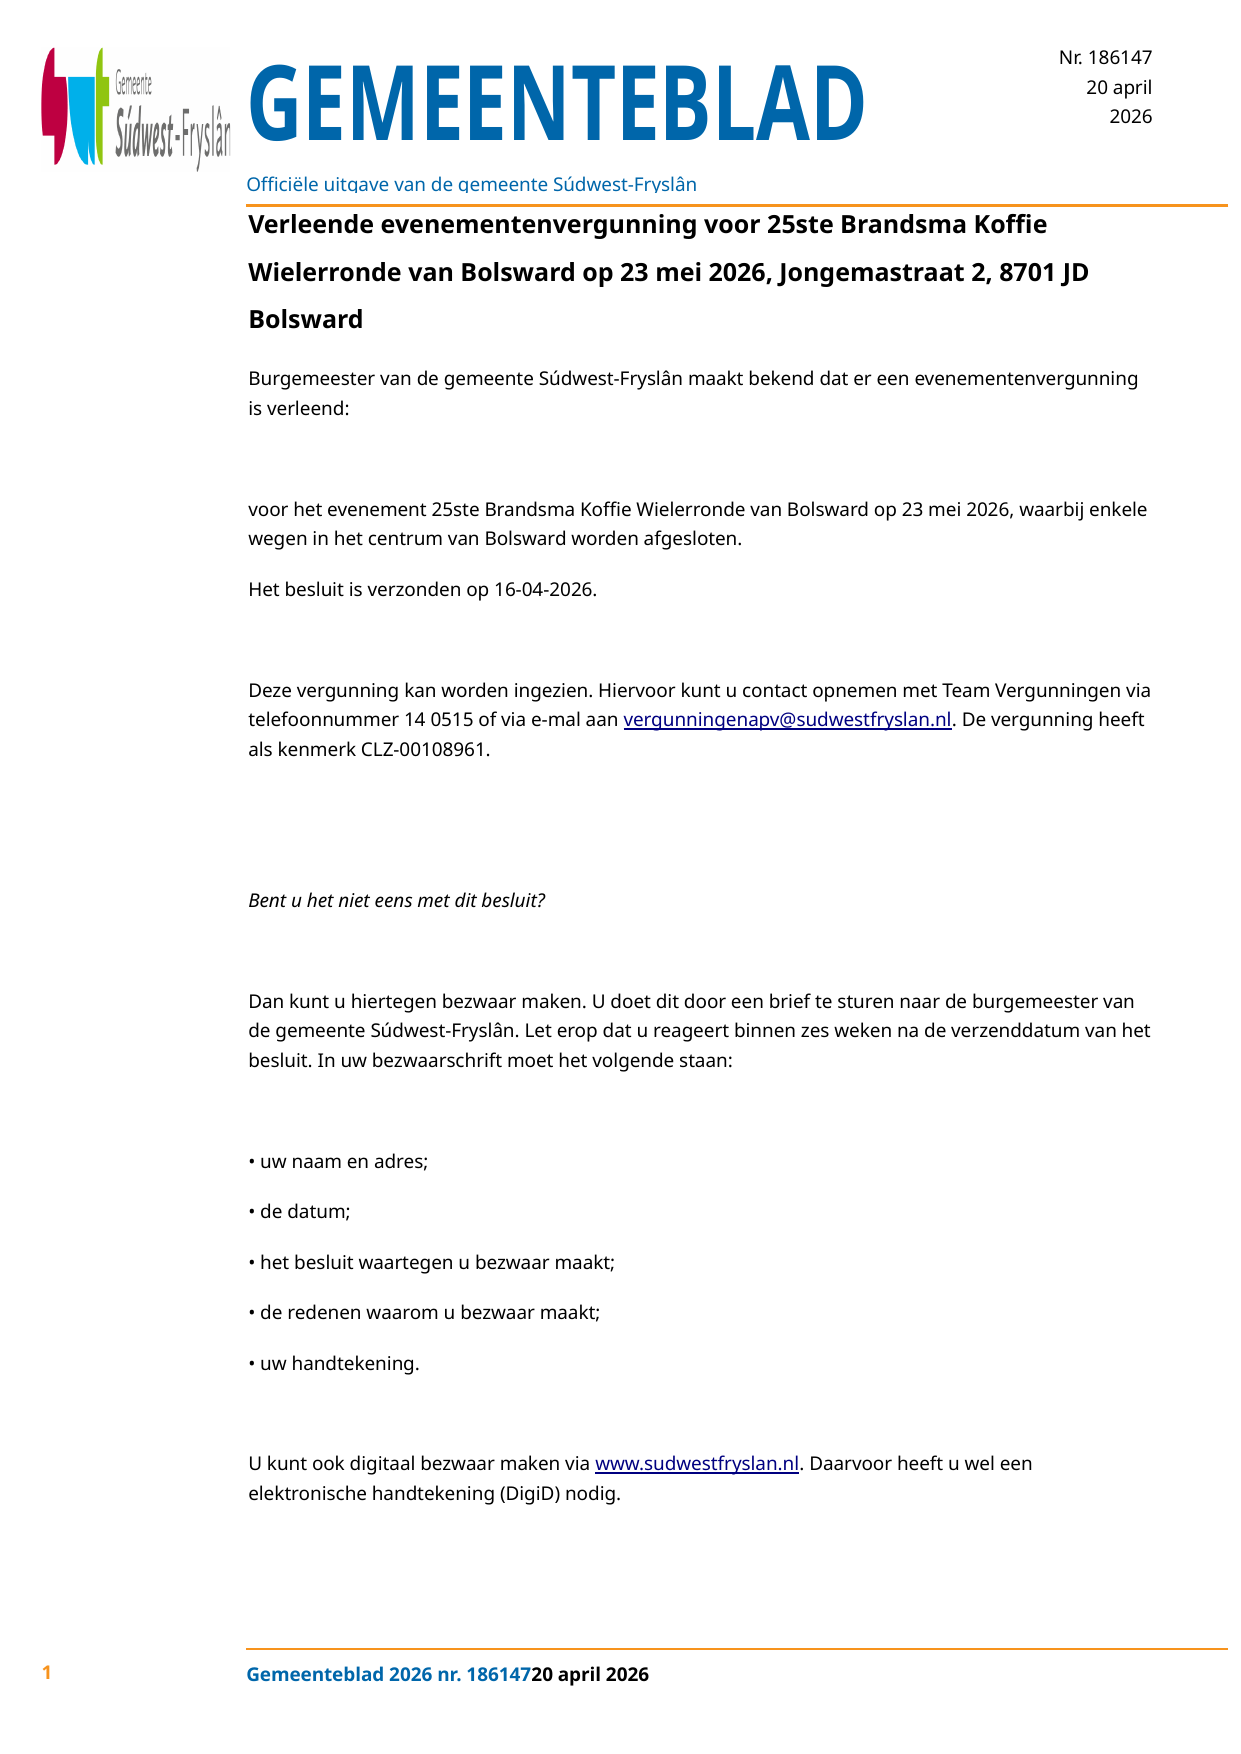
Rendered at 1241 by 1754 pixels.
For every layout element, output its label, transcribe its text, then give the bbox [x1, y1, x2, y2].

text voor het evenement 25ste Brandsma Koffie Wielerronde van Bolsward op 23 mei 2026, waarbij enkele wegen in het centrum van Bolsward worden afgesloten. [248, 496, 1152, 551]
text • uw handtekening. [248, 1350, 1152, 1375]
text Het besluit is verzonden op 16-04-2026. [248, 576, 1152, 602]
text • de redenen waarom u bezwaar maakt; [248, 1299, 1152, 1325]
text • de datum; [248, 1198, 1152, 1224]
text U kunt ook digitaal bezwaar maken via www.sudwestfryslan.nl. Daarvoor heeft u wel een elektronische handtekening (DigiD) nodig. [248, 1451, 1152, 1506]
text Deze vergunning kan worden ingezien. Hiervoor kunt u contact opnemen met Team Vergunningen via telefoonnummer 14 0515 of via e-mal aan vergunningenapv@sudwestfryslan.nl. De vergunning heeft als kenmerk CLZ-00108961. [248, 677, 1152, 762]
text Dan kunt u hiertegen bezwaar maken. U doet dit door een brief te sturen naar de burgemeester van de gemeente Súdwest-Fryslân. Let erop dat u reageert binnen zes weken na de verzenddatum van het besluit. In uw bezwaarschrift moet het volgende staan: [248, 988, 1152, 1073]
text • het besluit waartegen u bezwaar maakt; [248, 1249, 1152, 1274]
text Burgemeester van de gemeente Súdwest-Fryslân maakt bekend dat er een evenementenvergunning is verleend: [248, 366, 1152, 421]
text • uw naam en adres; [248, 1148, 1152, 1174]
picture [41, 47, 231, 172]
text Verleende evenementenvergunning voor 25ste Brandsma Koffie Wielerronde van Bolsward op 23 mei 2026, Jongemastraat 2, 8701 JD Bolsward [248, 207, 1152, 336]
text Bent u het niet eens met dit besluit? [248, 887, 1152, 913]
